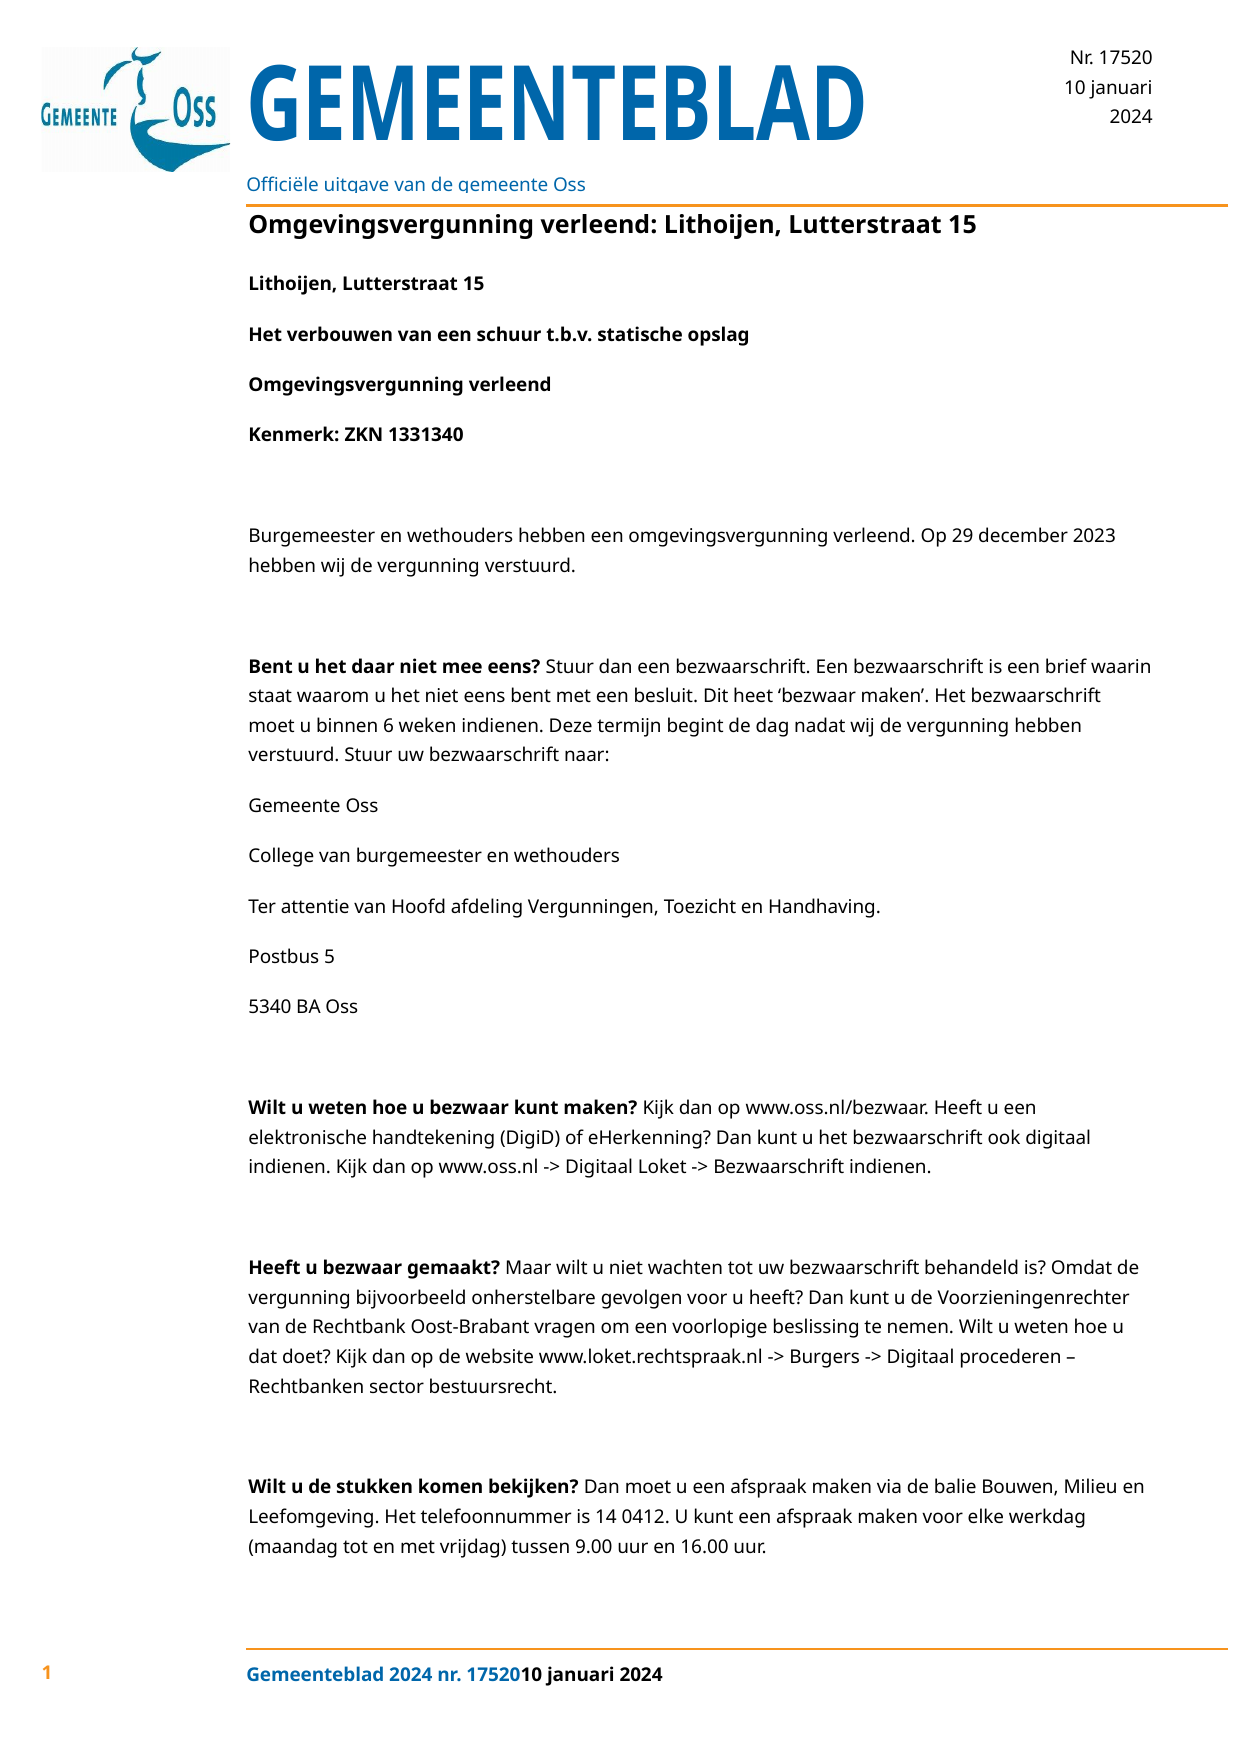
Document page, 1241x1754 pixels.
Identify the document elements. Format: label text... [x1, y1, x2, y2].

text Het verbouwen van een schuur t.b.v. statische opslag [248, 321, 1152, 346]
text Omgevingsvergunning verleend [248, 371, 1152, 397]
text Omgevingsvergunning verleend: Lithoijen, Lutterstraat 15 [248, 207, 1152, 241]
text Kenmerk: ZKN 1331340 [248, 422, 1152, 447]
text Postbus 5 [248, 943, 1152, 969]
text Wilt u de stukken komen bekijken? Dan moet u een afspraak maken via de balie Bouwen, Milieu en Leefomgeving. Het telefoonnummer is 14 0412. U kunt een afspraak maken voor elke werkdag (maandag tot en met vrijdag) tussen 9.00 uur en 16.00 uur. [248, 1474, 1152, 1558]
text Ter attentie van Hoofd afdeling Vergunningen, Toezicht en Handhaving. [248, 893, 1152, 918]
text Burgemeester en wethouders hebben een omgevingsvergunning verleend. Op 29 december 2023 hebben wij de vergunning verstuurd. [248, 522, 1152, 578]
text Heeft u bezwaar gemaakt? Maar wilt u niet wachten tot uw bezwaarschrift behandeld is? Omdat de vergunning bijvoorbeeld onherstelbare gevolgen voor u heeft? Dan kunt u de Voorzieningenrechter van de Rechtbank Oost-Brabant vragen om een voorlopige beslissing te nemen. Wilt u weten hoe u dat doet? Kijk dan op de website www.loket.rechtspraak.nl -> Burgers -> Digitaal procederen – Rechtbanken sector bestuursrecht. [248, 1254, 1152, 1398]
text Wilt u weten hoe u bezwaar kunt maken? Kijk dan op www.oss.nl/bezwaar. Heeft u een elektronische handtekening (DigiD) of eHerkenning? Dan kunt u het bezwaarschrift ook digitaal indienen. Kijk dan op www.oss.nl -> Digitaal Loket -> Bezwaarschrift indienen. [248, 1094, 1152, 1179]
text Lithoijen, Lutterstraat 15 [248, 270, 1152, 296]
picture [41, 47, 231, 172]
text College van burgemeester en wethouders [248, 842, 1152, 868]
text Gemeente Oss [248, 792, 1152, 818]
text 5340 BA Oss [248, 994, 1152, 1019]
text Bent u het daar niet mee eens? Stuur dan een bezwaarschrift. Een bezwaarschrift is een brief waarin staat waarom u het niet eens bent met een besluit. Dit heet ‘bezwaar maken’. Het bezwaarschrift moet u binnen 6 weken indienen. Deze termijn begint de dag nadat wij de vergunning hebben verstuurd. Stuur uw bezwaarschrift naar: [248, 653, 1152, 767]
